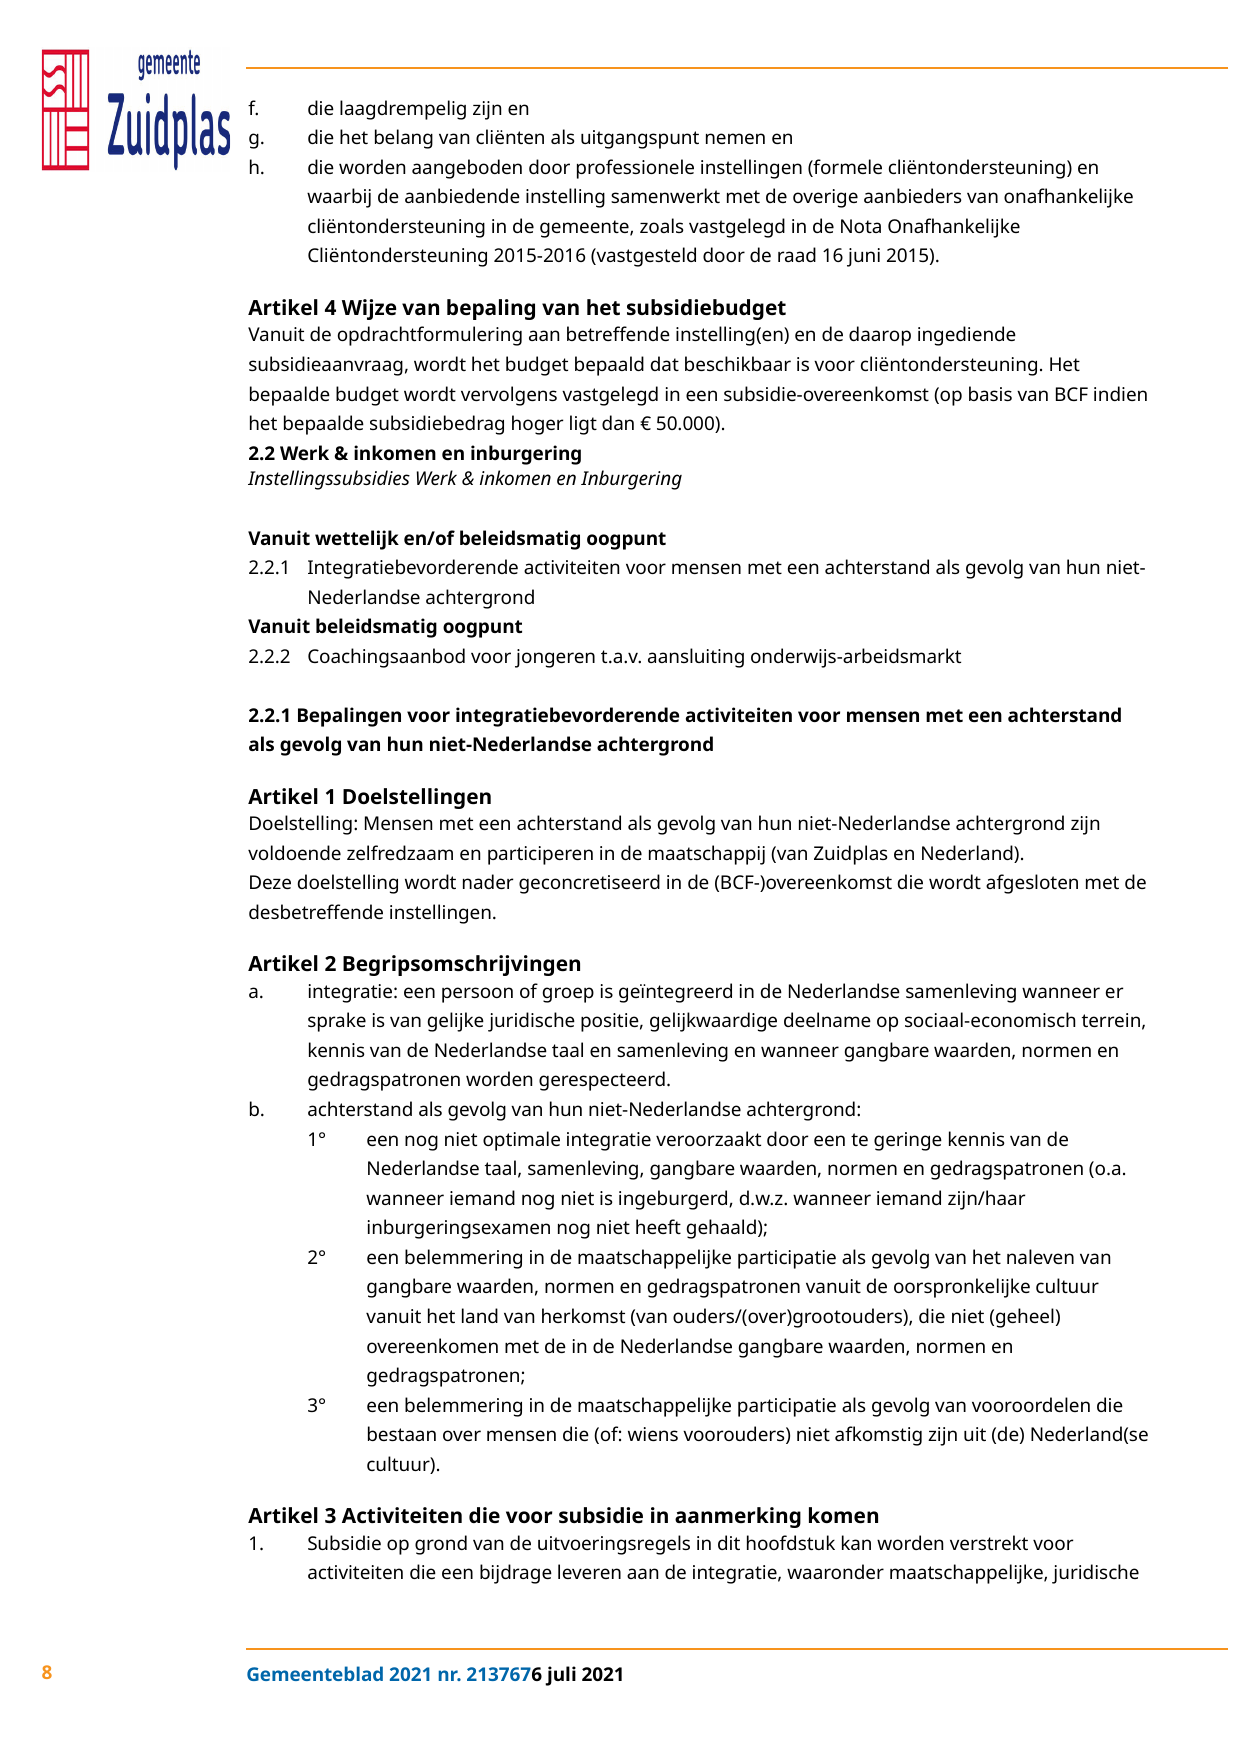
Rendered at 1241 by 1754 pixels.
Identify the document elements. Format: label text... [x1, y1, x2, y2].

text Instellingssubsidies Werk & inkomen en Inburgering [248, 466, 1152, 491]
list een belemmering in de maatschappelijke participatie als gevolg van het naleven van gangbare waarden, normen en gedragspatronen vanuit de oorspronkelijke cultuur vanuit het land van herkomst (van ouders/(over)grootouders), die niet (geheel) overeenkomen met de in de Nederlandse gangbare waarden, normen en gedragspatronen; [307, 1244, 1152, 1388]
text Artikel 4 Wijze van bepaling van het subsidiebudget [248, 293, 1152, 322]
text Deze doelstelling wordt nader geconcretiseerd in de (BCF-)overeenkomst die wordt afgesloten met de desbetreffende instellingen. [248, 869, 1152, 925]
list een nog niet optimale integratie veroorzaakt door een te geringe kennis van de Nederlandse taal, samenleving, gangbare waarden, normen en gedragspatronen (o.a. wanneer iemand nog niet is ingeburgerd, d.w.z. wanneer iemand zijn/haar inburgeringsexamen nog niet heeft gehaald); [307, 1126, 1152, 1240]
table_header Vanuit wettelijk en/of beleidsmatig oogpunt Integratiebevorderende activiteiten voor mensen met een achterstand als gevolg van hun niet-Nederlandse achtergrond Vanuit beleidsmatig oogpunt Coachingsaanbod voor jongeren t.a.v. aansluiting onderwijs-arbeidsmarkt [248, 525, 1152, 669]
list die laagdrempelig zijn en [248, 95, 1152, 121]
text 2.2 Werk & inkomen en inburgering [248, 440, 1152, 466]
text Vanuit de opdrachtformulering aan betreffende instelling(en) en de daarop ingediende subsidieaanvraag, wordt het budget bepaald dat beschikbaar is voor cliëntondersteuning. Het bepaalde budget wordt vervolgens vastgelegd in een subsidie-overeenkomst (op basis van BCF indien het bepaalde subsidiebedrag hoger ligt dan € 50.000). [248, 322, 1152, 436]
text 2.2.1 Bepalingen voor integratiebevorderende activiteiten voor mensen met een achterstand als gevolg van hun niet-Nederlandse achtergrond [248, 702, 1152, 757]
list die worden aangeboden door professionele instellingen (formele cliëntondersteuning) en waarbij de aanbiedende instelling samenwerkt met de overige aanbieders van onafhankelijke cliëntondersteuning in de gemeente, zoals vastgelegd in de Nota Onafhankelijke Cliëntondersteuning 2015-2016 (vastgesteld door de raad 16 juni 2015). [248, 154, 1152, 268]
text Artikel 3 Activiteiten die voor subsidie in aanmerking komen [248, 1502, 1152, 1530]
list die het belang van cliënten als uitgangspunt nemen en [248, 124, 1152, 150]
list Subsidie op grond van de uitvoeringsregels in dit hoofdstuk kan worden verstrekt voor activiteiten die een bijdrage leveren aan de integratie, waaronder maatschappelijke, juridische [248, 1530, 1152, 1585]
text Artikel 2 Begripsomschrijvingen [248, 949, 1152, 978]
list integratie: een persoon of groep is geïntegreerd in de Nederlandse samenleving wanneer er sprake is van gelijke juridische positie, gelijkwaardige deelname op sociaal-economisch terrein, kennis van de Nederlandse taal en samenleving en wanneer gangbare waarden, normen en gedragspatronen worden gerespecteerd. [248, 978, 1152, 1092]
text Doelstelling: Mensen met een achterstand als gevolg van hun niet-Nederlandse achtergrond zijn voldoende zelfredzaam en participeren in de maatschappij (van Zuidplas en Nederland). [248, 810, 1152, 866]
picture [41, 47, 231, 172]
text Artikel 1 Doelstellingen [248, 782, 1152, 810]
list een belemmering in de maatschappelijke participatie als gevolg van vooroordelen die bestaan over mensen die (of: wiens voorouders) niet afkomstig zijn uit (de) Nederland(se cultuur). [307, 1392, 1152, 1477]
list achterstand als gevolg van hun niet-Nederlandse achtergrond: [248, 1096, 1152, 1122]
